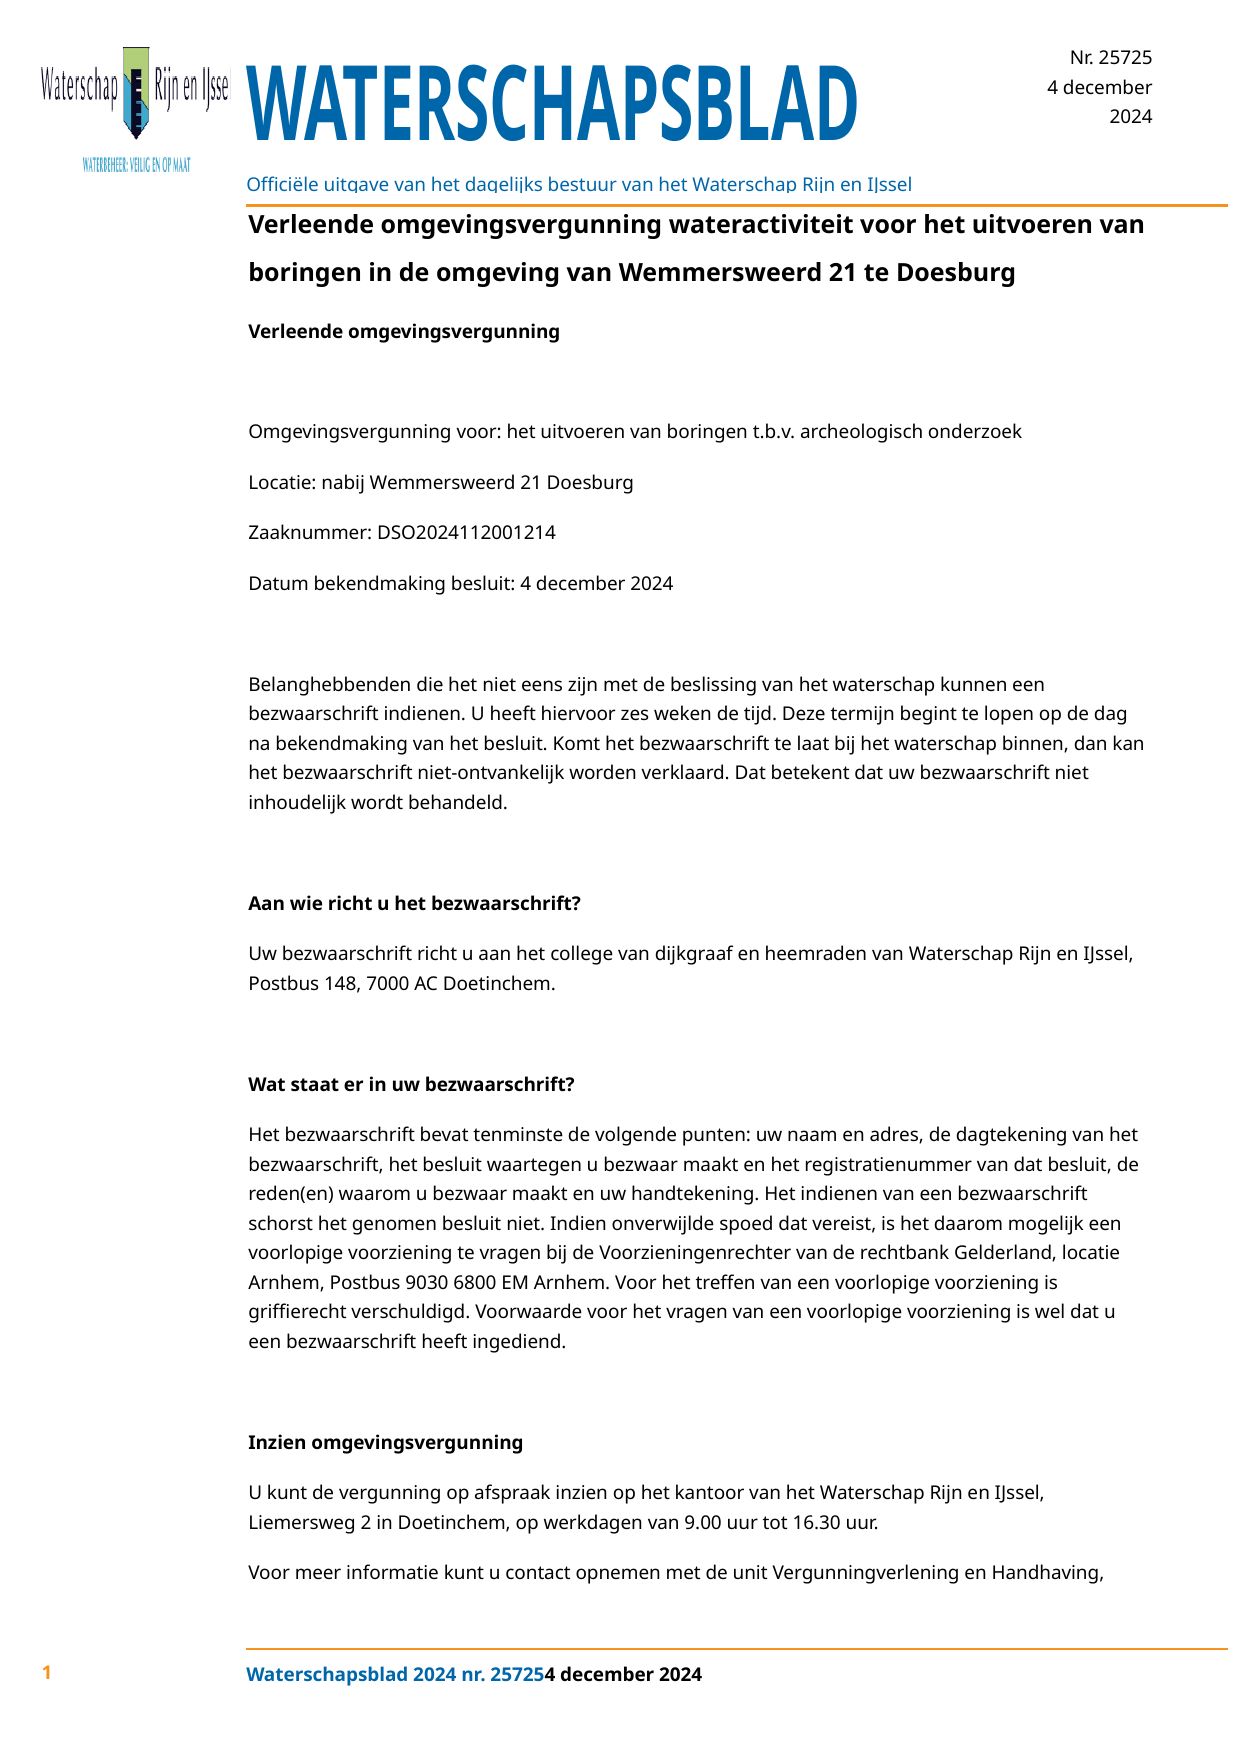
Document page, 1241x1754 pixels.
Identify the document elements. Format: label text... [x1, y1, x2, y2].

text U kunt de vergunning op afspraak inzien op het kantoor van het Waterschap Rijn en IJssel, Liemersweg 2 in Doetinchem, op werkdagen van 9.00 uur tot 16.30 uur. [248, 1479, 1152, 1535]
text Omgevingsvergunning voor: het uitvoeren van boringen t.b.v. archeologisch onderzoek [248, 419, 1152, 444]
text Inzien omgevingsvergunning [248, 1429, 1152, 1455]
text Wat staat er in uw bezwaarschrift? [248, 1071, 1152, 1097]
text Zaaknummer: DSO2024112001214 [248, 519, 1152, 545]
picture [41, 47, 231, 172]
text Voor meer informatie kunt u contact opnemen met de unit Vergunningverlening en Handhaving, [248, 1559, 1152, 1585]
text Verleende omgevingsvergunning wateractiviteit voor het uitvoeren van boringen in de omgeving van Wemmersweerd 21 te Doesburg [248, 207, 1152, 288]
text Datum bekendmaking besluit: 4 december 2024 [248, 570, 1152, 596]
text Verleende omgevingsvergunning [248, 318, 1152, 344]
text Aan wie richt u het bezwaarschrift? [248, 890, 1152, 916]
text Locatie: nabij Wemmersweerd 21 Doesburg [248, 469, 1152, 495]
text Uw bezwaarschrift richt u aan het college van dijkgraaf en heemraden van Waterschap Rijn en IJssel, Postbus 148, 7000 AC Doetinchem. [248, 940, 1152, 996]
text Belanghebbenden die het niet eens zijn met de beslissing van het waterschap kunnen een bezwaarschrift indienen. U heeft hiervoor zes weken de tijd. Deze termijn begint te lopen op de dag na bekendmaking van het besluit. Komt het bezwaarschrift te laat bij het waterschap binnen, dan kan het bezwaarschrift niet-ontvankelijk worden verklaard. Dat betekent dat uw bezwaarschrift niet inhoudelijk wordt behandeld. [248, 671, 1152, 815]
text Het bezwaarschrift bevat tenminste de volgende punten: uw naam en adres, de dagtekening van het bezwaarschrift, het besluit waartegen u bezwaar maakt en het registratienummer van dat besluit, de reden(en) waarom u bezwaar maakt en uw handtekening. Het indienen van een bezwaarschrift schorst het genomen besluit niet. Indien onverwijlde spoed dat vereist, is het daarom mogelijk een voorlopige voorziening te vragen bij de Voorzieningenrechter van de rechtbank Gelderland, locatie Arnhem, Postbus 9030 6800 EM Arnhem. Voor het treffen van een voorlopige voorziening is griffierecht verschuldigd. Voorwaarde voor het vragen van een voorlopige voorziening is wel dat u een bezwaarschrift heeft ingediend. [248, 1121, 1152, 1354]
